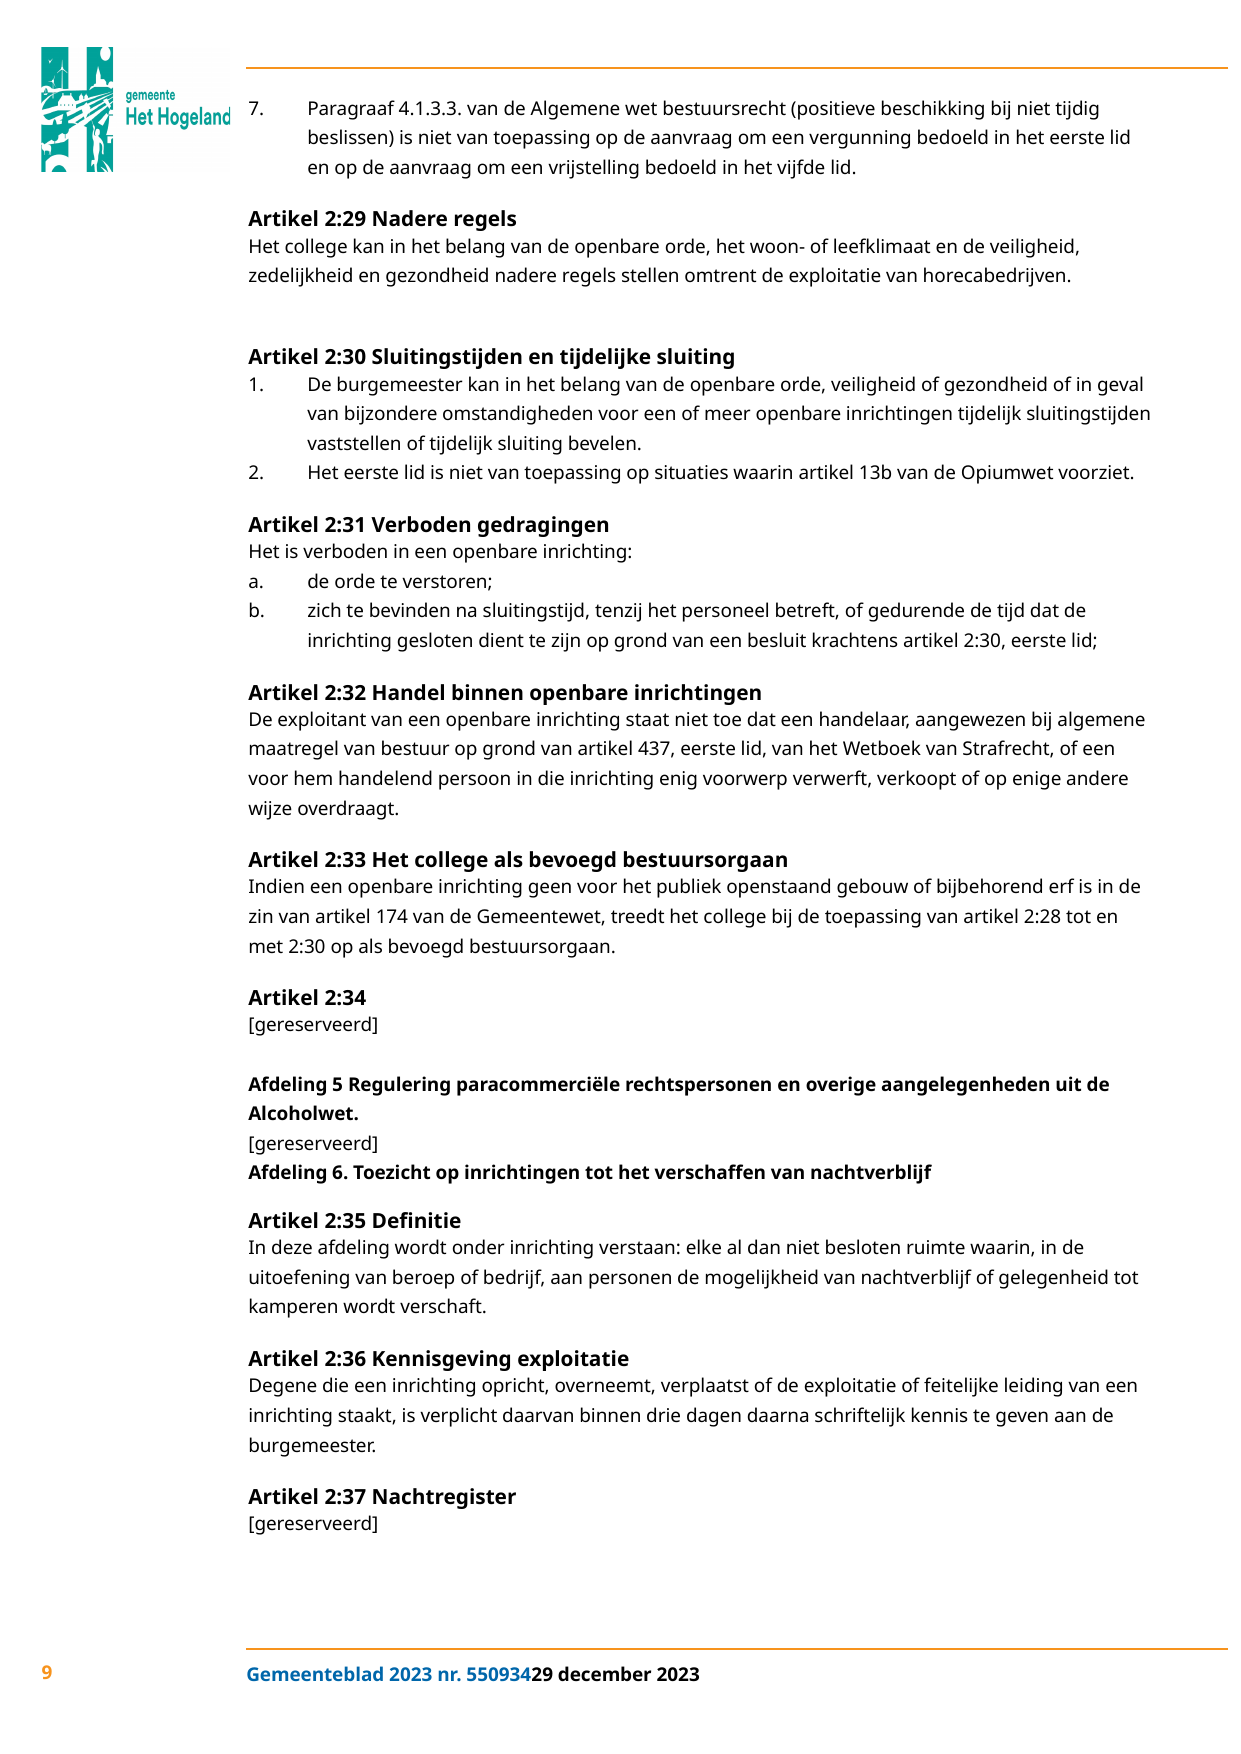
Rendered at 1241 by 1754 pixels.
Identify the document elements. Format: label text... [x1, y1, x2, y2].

text Artikel 2:37 Nachtregister [248, 1482, 1152, 1511]
text Afdeling 6. Toezicht op inrichtingen tot het verschaffen van nachtverblijf [248, 1159, 1152, 1185]
text Artikel 2:35 Definitie [248, 1206, 1152, 1234]
list De burgemeester kan in het belang van de openbare orde, veiligheid of gezondheid of in geval van bijzondere omstandigheden voor een of meer openbare inrichtingen tijdelijk sluitingstijden vaststellen of tijdelijk sluiting bevelen. [248, 371, 1152, 456]
text Degene die een inrichting opricht, overneemt, verplaatst of de exploitatie of feitelijke leiding van een inrichting staakt, is verplicht daarvan binnen drie dagen daarna schriftelijk kennis te geven aan de burgemeester. [248, 1373, 1152, 1457]
text Indien een openbare inrichting geen voor het publiek openstaand gebouw of bijbehorend erf is in de zin van artikel 174 van de Gemeentewet, treedt het college bij de toepassing van artikel 2:28 tot en met 2:30 op als bevoegd bestuursorgaan. [248, 874, 1152, 958]
text Het college kan in het belang van de openbare orde, het woon- of leefklimaat en de veiligheid, zedelijkheid en gezondheid nadere regels stellen omtrent de exploitatie van horecabedrijven. [248, 233, 1152, 288]
text Afdeling 5 Regulering paracommerciële rechtspersonen en overige aangelegenheden uit de Alcoholwet. [248, 1071, 1152, 1126]
text [gereserveerd] [248, 1511, 1152, 1536]
list Het eerste lid is niet van toepassing op situaties waarin artikel 13b van de Opiumwet voorziet. [248, 459, 1152, 485]
text Artikel 2:29 Nadere regels [248, 204, 1152, 233]
text Artikel 2:31 Verboden gedragingen [248, 510, 1152, 538]
list de orde te verstoren; [248, 568, 1152, 594]
picture [41, 47, 231, 172]
text De exploitant van een openbare inrichting staat niet toe dat een handelaar, aangewezen bij algemene maatregel van bestuur op grond van artikel 437, eerste lid, van het Wetboek van Strafrecht, of een voor hem handelend persoon in die inrichting enig voorwerp verwerft, verkoopt of op enige andere wijze overdraagt. [248, 706, 1152, 821]
text Artikel 2:33 Het college als bevoegd bestuursorgaan [248, 845, 1152, 874]
text [gereserveerd] [248, 1012, 1152, 1037]
text Artikel 2:34 [248, 983, 1152, 1012]
list Paragraaf 4.1.3.3. van de Algemene wet bestuursrecht (positieve beschikking bij niet tijdig beslissen) is niet van toepassing op de aanvraag om een vergunning bedoeld in het eerste lid en op de aanvraag om een vrijstelling bedoeld in het vijfde lid. [248, 95, 1152, 180]
text [gereserveerd] [248, 1130, 1152, 1156]
text Artikel 2:30 Sluitingstijden en tijdelijke sluiting [248, 342, 1152, 371]
text Artikel 2:32 Handel binnen openbare inrichtingen [248, 678, 1152, 706]
text Artikel 2:36 Kennisgeving exploitatie [248, 1344, 1152, 1373]
text Het is verboden in een openbare inrichting: [248, 538, 1152, 564]
list zich te bevinden na sluitingstijd, tenzij het personeel betreft, of gedurende de tijd dat de inrichting gesloten dient te zijn op grond van een besluit krachtens artikel 2:30, eerste lid; [248, 598, 1152, 653]
text In deze afdeling wordt onder inrichting verstaan: elke al dan niet besloten ruimte waarin, in de uitoefening van beroep of bedrijf, aan personen de mogelijkheid van nachtverblijf of gelegenheid tot kamperen wordt verschaft. [248, 1234, 1152, 1319]
